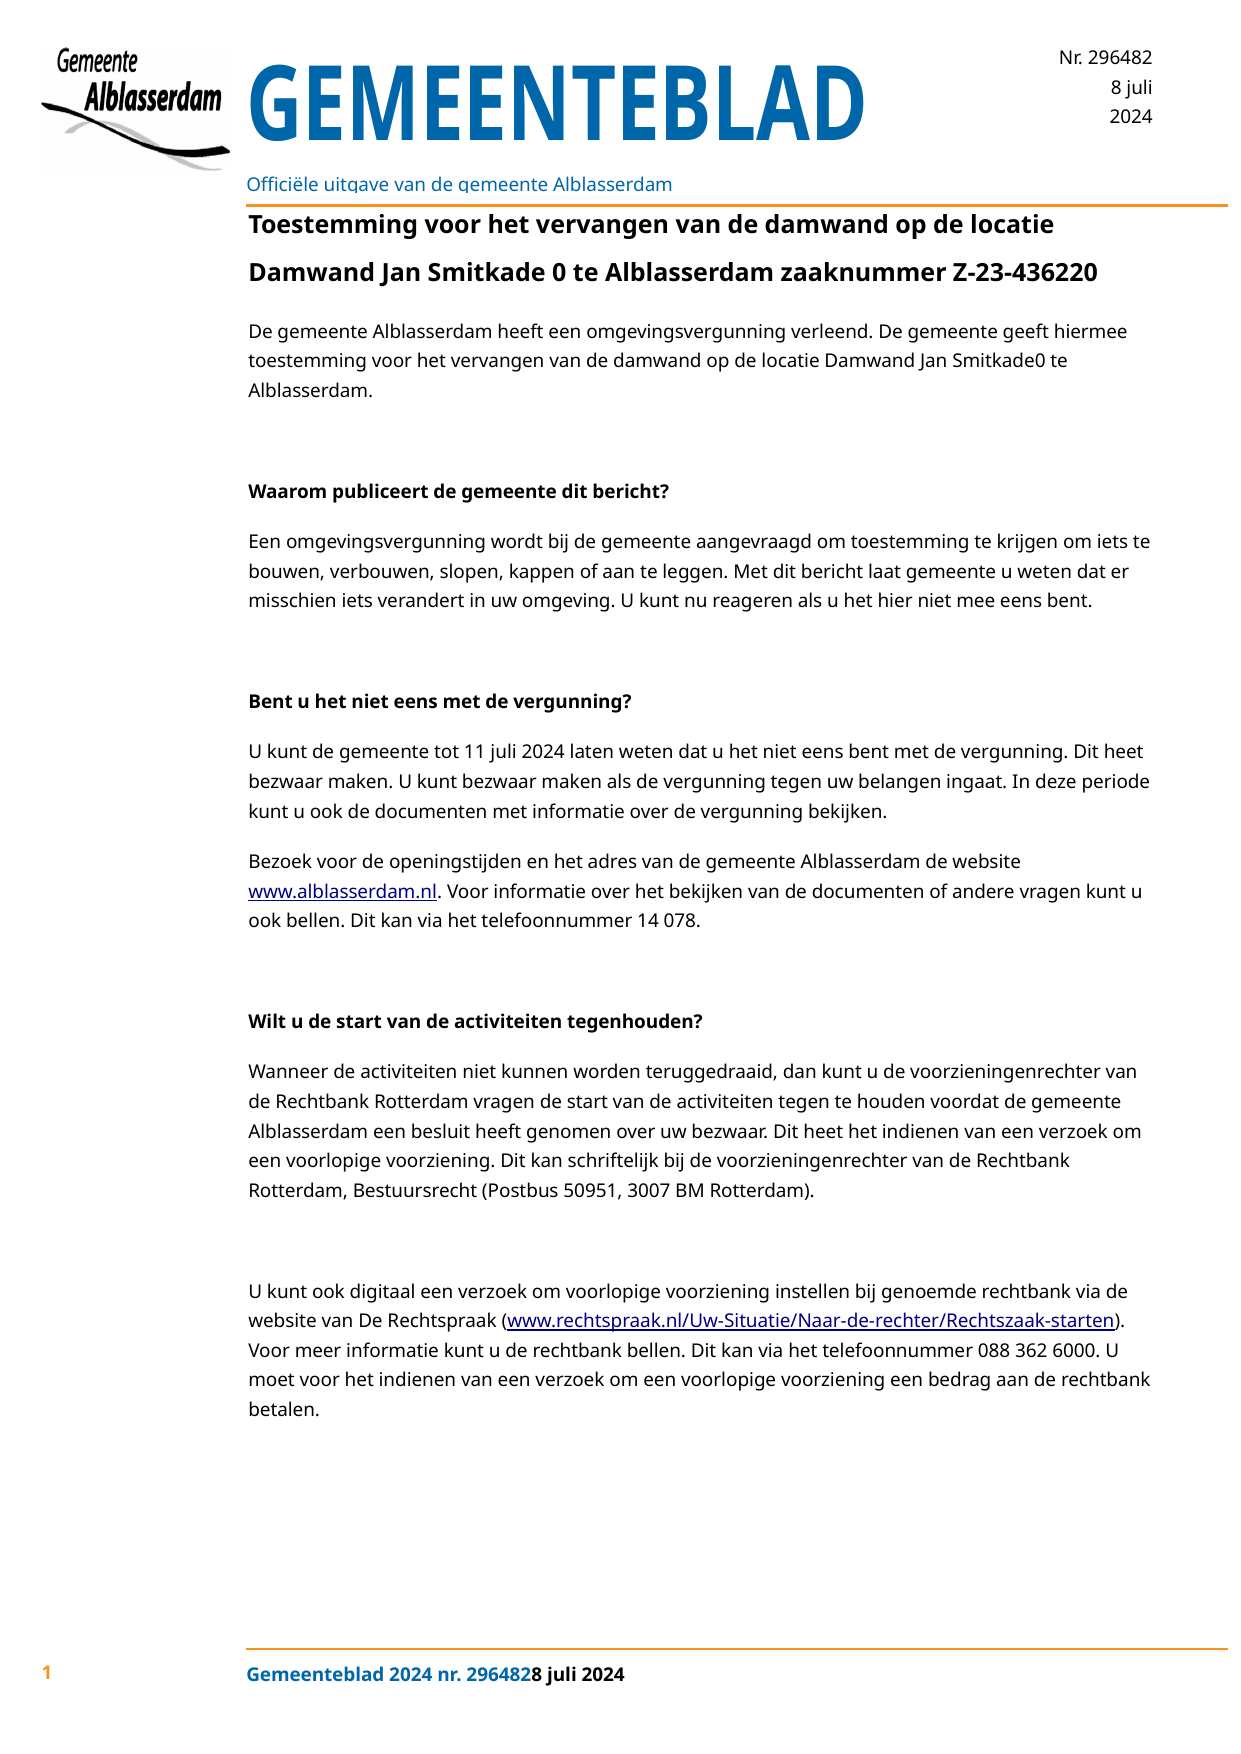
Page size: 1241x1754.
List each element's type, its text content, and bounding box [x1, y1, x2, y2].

text Wilt u de start van de activiteiten tegenhouden? [248, 1008, 1152, 1034]
text U kunt ook digitaal een verzoek om voorlopige voorziening instellen bij genoemde rechtbank via de website van De Rechtspraak (www.rechtspraak.nl/Uw-Situatie/Naar-de-rechter/Rechtszaak-starten). Voor meer informatie kunt u de rechtbank bellen. Dit kan via het telefoonnummer 088 362 6000. U moet voor het indienen van een verzoek om een voorlopige voorziening een bedrag aan de rechtbank betalen. [248, 1278, 1152, 1422]
text Waarom publiceert de gemeente dit bericht? [248, 478, 1152, 504]
text Een omgevingsvergunning wordt bij de gemeente aangevraagd om toestemming te krijgen om iets te bouwen, verbouwen, slopen, kappen of aan te leggen. Met dit bericht laat gemeente u weten dat er misschien iets verandert in uw omgeving. U kunt nu reageren als u het hier niet mee eens bent. [248, 528, 1152, 613]
text Toestemming voor het vervangen van de damwand op de locatie Damwand Jan Smitkade 0 te Alblasserdam zaaknummer Z-23-436220 [248, 207, 1152, 288]
text Bezoek voor de openingstijden en het adres van de gemeente Alblasserdam de website www.alblasserdam.nl. Voor informatie over het bekijken van de documenten of andere vragen kunt u ook bellen. Dit kan via het telefoonnummer 14 078. [248, 848, 1152, 933]
text De gemeente Alblasserdam heeft een omgevingsvergunning verleend. De gemeente geeft hiermee toestemming voor het vervangen van de damwand op de locatie Damwand Jan Smitkade0 te Alblasserdam. [248, 318, 1152, 403]
text Bent u het niet eens met de vergunning? [248, 688, 1152, 714]
picture [41, 47, 231, 172]
text Wanneer de activiteiten niet kunnen worden teruggedraaid, dan kunt u de voorzieningenrechter van de Rechtbank Rotterdam vragen de start van de activiteiten tegen te houden voordat de gemeente Alblasserdam een besluit heeft genomen over uw bezwaar. Dit heet het indienen van een verzoek om een voorlopige voorziening. Dit kan schriftelijk bij de voorzieningenrechter van de Rechtbank Rotterdam, Bestuursrecht (Postbus 50951, 3007 BM Rotterdam). [248, 1059, 1152, 1203]
text U kunt de gemeente tot 11 juli 2024 laten weten dat u het niet eens bent met de vergunning. Dit heet bezwaar maken. U kunt bezwaar maken als de vergunning tegen uw belangen ingaat. In deze periode kunt u ook de documenten met informatie over de vergunning bekijken. [248, 739, 1152, 824]
